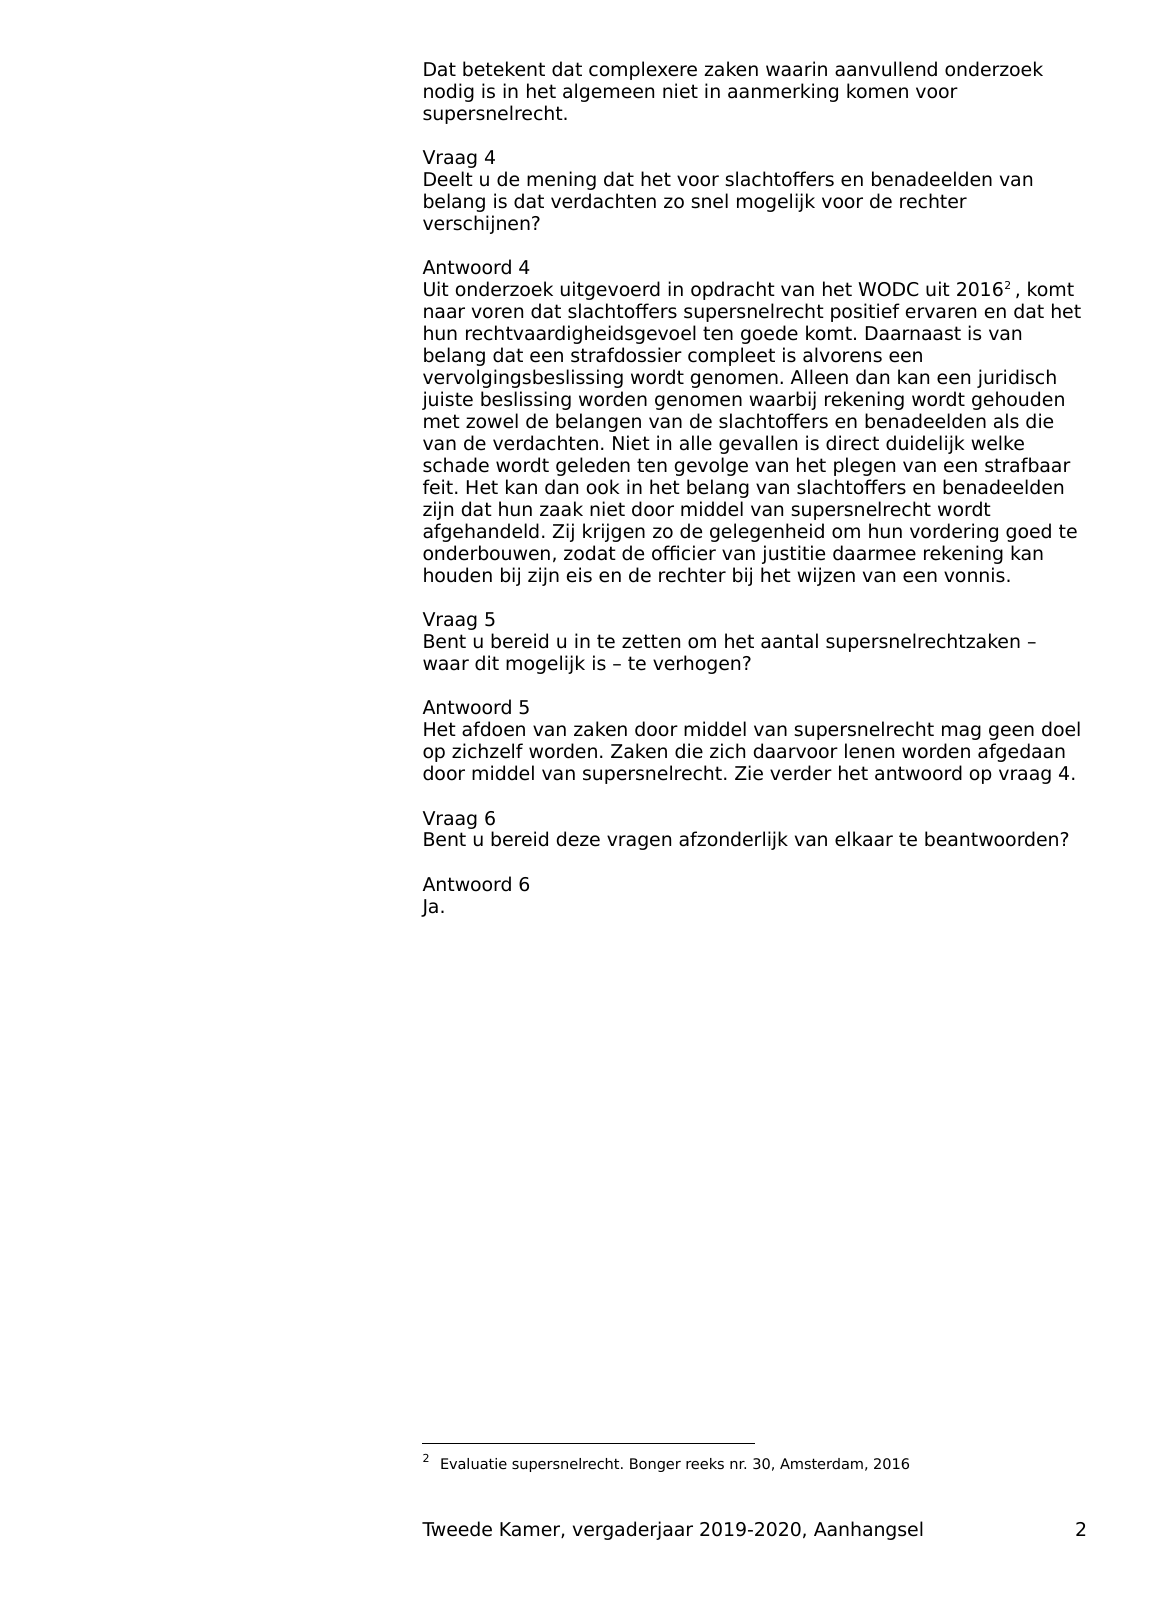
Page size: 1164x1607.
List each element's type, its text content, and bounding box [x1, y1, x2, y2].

text Vraag 6 [422, 807, 1087, 829]
text Vraag 4 [422, 147, 1087, 169]
text Het afdoen van zaken door middel van supersnelrecht mag geen doel op zichzelf worden. Zaken die zich daarvoor lenen worden afgedaan door middel van supersnelrecht. Zie verder het antwoord op vraag 4. [422, 719, 1087, 785]
text Bent u bereid u in te zetten om het aantal supersnelrechtzaken – waar dit mogelijk is – te verhogen? [422, 631, 1087, 675]
text Dat betekent dat complexere zaken waarin aanvullend onderzoek nodig is in het algemeen niet in aanmerking komen voor supersnelrecht. [422, 59, 1087, 125]
text Ja. [422, 896, 1087, 917]
text Deelt u de mening dat het voor slachtoffers en benadeelden van belang is dat verdachten zo snel mogelijk voor de rechter verschijnen? [422, 169, 1087, 235]
text Antwoord 6 [422, 873, 1087, 896]
text Bent u bereid deze vragen afzonderlijk van elkaar te beantwoorden? [422, 829, 1087, 851]
text Antwoord 4 [422, 257, 1087, 279]
text Antwoord 5 [422, 697, 1087, 719]
text Evaluatie supersnelrecht. Bonger reeks nr. 30, Amsterdam, 2016 [422, 1452, 1087, 1474]
text Vraag 5 [422, 609, 1087, 631]
text Uit onderzoek uitgevoerd in opdracht van het WODC uit 2016, komt naar voren dat slachtoffers supersnelrecht positief ervaren en dat het hun rechtvaardigheidsgevoel ten goede komt. Daarnaast is van belang dat een strafdossier compleet is alvorens een vervolgingsbeslissing wordt genomen. Alleen dan kan een juridisch juiste beslissing worden genomen waarbij rekening wordt gehouden met zowel de belangen van de slachtoffers en benadeelden als die van de verdachten. Niet in alle gevallen is direct duidelijk welke schade wordt geleden ten gevolge van het plegen van een strafbaar feit. Het kan dan ook in het belang van slachtoffers en benadeelden zijn dat hun zaak niet door middel van supersnelrecht wordt afgehandeld. Zij krijgen zo de gelegenheid om hun vordering goed te onderbouwen, zodat de officier van justitie daarmee rekening kan houden bij zijn eis en de rechter bij het wijzen van een vonnis. [422, 279, 1087, 587]
